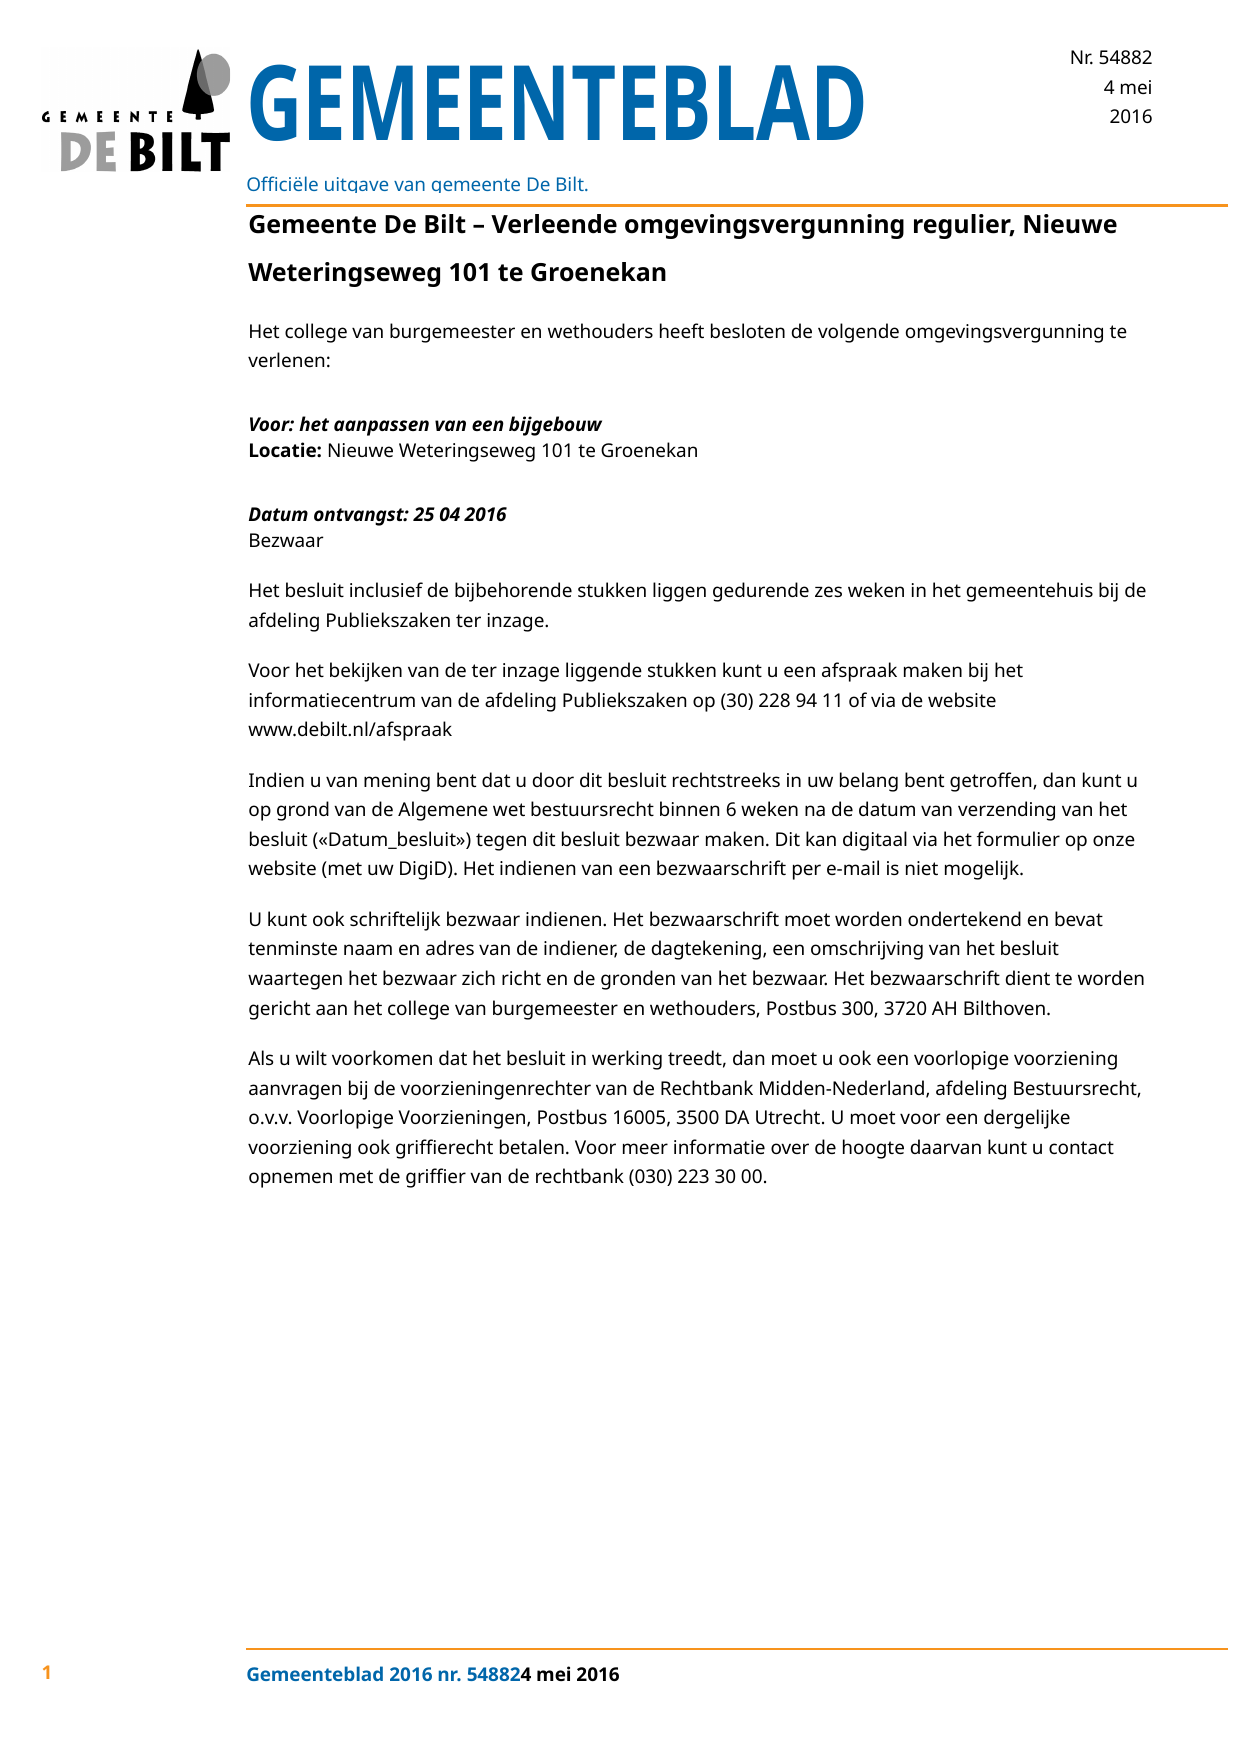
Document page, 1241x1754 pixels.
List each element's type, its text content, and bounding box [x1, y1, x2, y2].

text Gemeente De Bilt – Verleende omgevingsvergunning regulier, Nieuwe Weteringseweg 101 te Groenekan [248, 207, 1152, 288]
text Als u wilt voorkomen dat het besluit in werking treedt, dan moet u ook een voorlopige voorziening aanvragen bij de voorzieningenrechter van de Rechtbank Midden-Nederland, afdeling Bestuursrecht, o.v.v. Voorlopige Voorzieningen, Postbus 16005, 3500 DA Utrecht. U moet voor een dergelijke voorziening ook griffierecht betalen. Voor meer informatie over de hoogte daarvan kunt u contact opnemen met de griffier van de rechtbank (030) 223 30 00. [248, 1045, 1152, 1189]
text Het college van burgemeester en wethouders heeft besloten de volgende omgevingsvergunning te verlenen: [248, 318, 1152, 373]
text Voor het bekijken van de ter inzage liggende stukken kunt u een afspraak maken bij het informatiecentrum van de afdeling Publiekszaken op (30) 228 94 11 of via de website www.debilt.nl/afspraak [248, 657, 1152, 742]
text Voor: het aanpassen van een bijgebouw [248, 411, 1152, 437]
picture [41, 47, 231, 172]
text Indien u van mening bent dat u door dit besluit rechtstreeks in uw belang bent getroffen, dan kunt u op grond van de Algemene wet bestuursrecht binnen 6 weken na de datum van verzending van het besluit («Datum_besluit») tegen dit besluit bezwaar maken. Dit kan digitaal via het formulier op onze website (met uw DigiD). Het indienen van een bezwaarschrift per e-mail is niet mogelijk. [248, 767, 1152, 881]
text Locatie: Nieuwe Weteringseweg 101 te Groenekan [248, 437, 1152, 463]
text Bezwaar [248, 527, 1152, 553]
text Datum ontvangst: 25 04 2016 [248, 501, 1152, 527]
text U kunt ook schriftelijk bezwaar indienen. Het bezwaarschrift moet worden ondertekend en bevat tenminste naam en adres van de indiener, de dagtekening, een omschrijving van het besluit waartegen het bezwaar zich richt en de gronden van het bezwaar. Het bezwaarschrift dient te worden gericht aan het college van burgemeester en wethouders, Postbus 300, 3720 AH Bilthoven. [248, 906, 1152, 1021]
text Het besluit inclusief de bijbehorende stukken liggen gedurende zes weken in het gemeentehuis bij de afdeling Publiekszaken ter inzage. [248, 577, 1152, 633]
